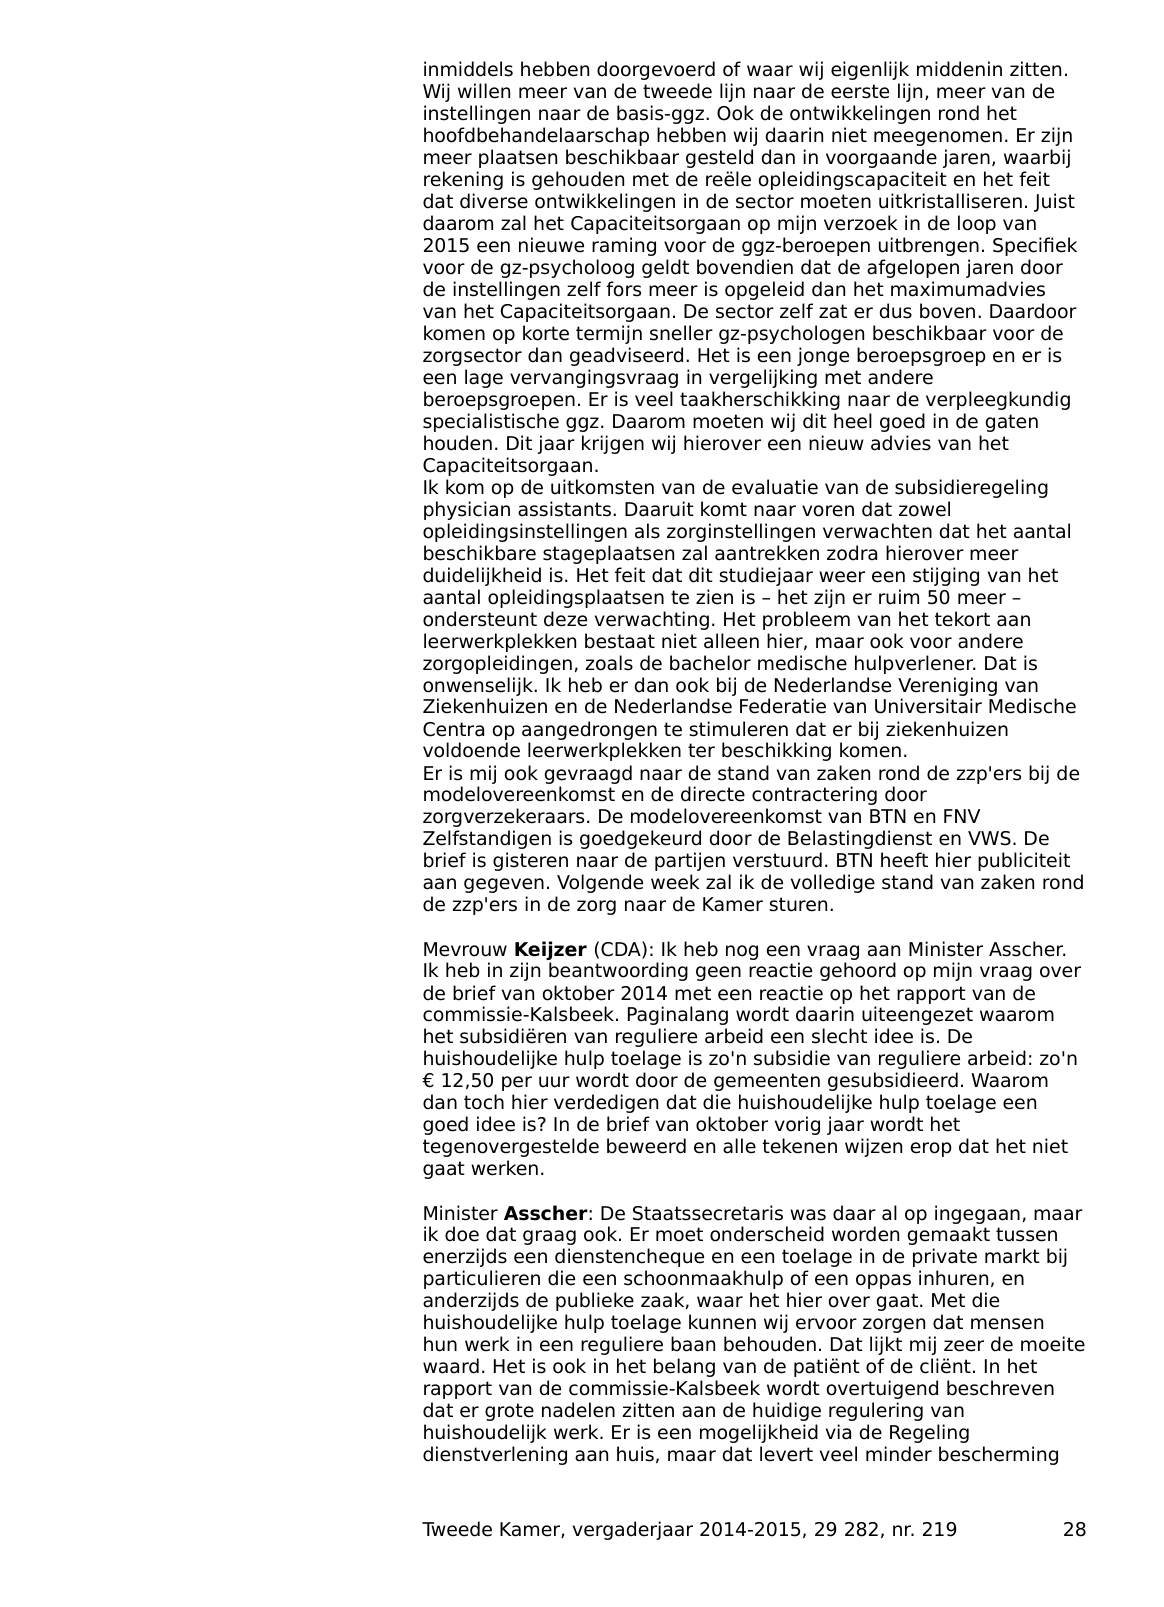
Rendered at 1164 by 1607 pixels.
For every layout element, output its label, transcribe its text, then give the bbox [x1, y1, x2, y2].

text Er is mij ook gevraagd naar de stand van zaken rond de zzp'ers bij de modelovereenkomst en de directe contractering door zorgverzekeraars. De modelovereenkomst van BTN en FNV Zelfstandigen is goedgekeurd door de Belastingdienst en VWS. De brief is gisteren naar de partijen verstuurd. BTN heeft hier publiciteit aan gegeven. Volgende week zal ik de volledige stand van zaken rond de zzp'ers in de zorg naar de Kamer sturen. [422, 762, 1087, 916]
text inmiddels hebben doorgevoerd of waar wij eigenlijk middenin zitten. Wij willen meer van de tweede lijn naar de eerste lijn, meer van de instellingen naar de basis-ggz. Ook de ontwikkelingen rond het hoofdbehandelaarschap hebben wij daarin niet meegenomen. Er zijn meer plaatsen beschikbaar gesteld dan in voorgaande jaren, waarbij rekening is gehouden met de reële opleidingscapaciteit en het feit dat diverse ontwikkelingen in de sector moeten uitkristalliseren. Juist daarom zal het Capaciteitsorgaan op mijn verzoek in de loop van 2015 een nieuwe raming voor de ggz-beroepen uitbrengen. Specifiek voor de gz-psycholoog geldt bovendien dat de afgelopen jaren door de instellingen zelf fors meer is opgeleid dan het maximumadvies van het Capaciteitsorgaan. De sector zelf zat er dus boven. Daardoor komen op korte termijn sneller gz-psychologen beschikbaar voor de zorgsector dan geadviseerd. Het is een jonge beroepsgroep en er is een lage vervangingsvraag in vergelijking met andere beroepsgroepen. Er is veel taakherschikking naar de verpleegkundig specialistische ggz. Daarom moeten wij dit heel goed in de gaten houden. Dit jaar krijgen wij hierover een nieuw advies van het Capaciteitsorgaan. [422, 59, 1087, 477]
text Mevrouw Keijzer (CDA): Ik heb nog een vraag aan Minister Asscher. Ik heb in zijn beantwoording geen reactie gehoord op mijn vraag over de brief van oktober 2014 met een reactie op het rapport van de commissie-Kalsbeek. Paginalang wordt daarin uiteengezet waarom het subsidiëren van reguliere arbeid een slecht idee is. De huishoudelijke hulp toelage is zo'n subsidie van reguliere arbeid: zo'n € 12,50 per uur wordt door de gemeenten gesubsidieerd. Waarom dan toch hier verdedigen dat die huishoudelijke hulp toelage een goed idee is? In de brief van oktober vorig jaar wordt het tegenovergestelde beweerd en alle tekenen wijzen erop dat het niet gaat werken. [422, 938, 1087, 1180]
text Minister Asscher: De Staatssecretaris was daar al op ingegaan, maar ik doe dat graag ook. Er moet onderscheid worden gemaakt tussen enerzijds een dienstencheque en een toelage in de private markt bij particulieren die een schoonmaakhulp of een oppas inhuren, en anderzijds de publieke zaak, waar het hier over gaat. Met die huishoudelijke hulp toelage kunnen wij ervoor zorgen dat mensen hun werk in een reguliere baan behouden. Dat lijkt mij zeer de moeite waard. Het is ook in het belang van de patiënt of de cliënt. In het rapport van de commissie-Kalsbeek wordt overtuigend beschreven dat er grote nadelen zitten aan de huidige regulering van huishoudelijk werk. Er is een mogelijkheid via de Regeling dienstverlening aan huis, maar dat levert veel minder bescherming [422, 1202, 1087, 1466]
text Ik kom op de uitkomsten van de evaluatie van de subsidieregeling physician assistants. Daaruit komt naar voren dat zowel opleidingsinstellingen als zorginstellingen verwachten dat het aantal beschikbare stageplaatsen zal aantrekken zodra hierover meer duidelijkheid is. Het feit dat dit studiejaar weer een stijging van het aantal opleidingsplaatsen te zien is – het zijn er ruim 50 meer – ondersteunt deze verwachting. Het probleem van het tekort aan leerwerkplekken bestaat niet alleen hier, maar ook voor andere zorgopleidingen, zoals de bachelor medische hulpverlener. Dat is onwenselijk. Ik heb er dan ook bij de Nederlandse Vereniging van Ziekenhuizen en de Nederlandse Federatie van Universitair Medische Centra op aangedrongen te stimuleren dat er bij ziekenhuizen voldoende leerwerkplekken ter beschikking komen. [422, 477, 1087, 762]
